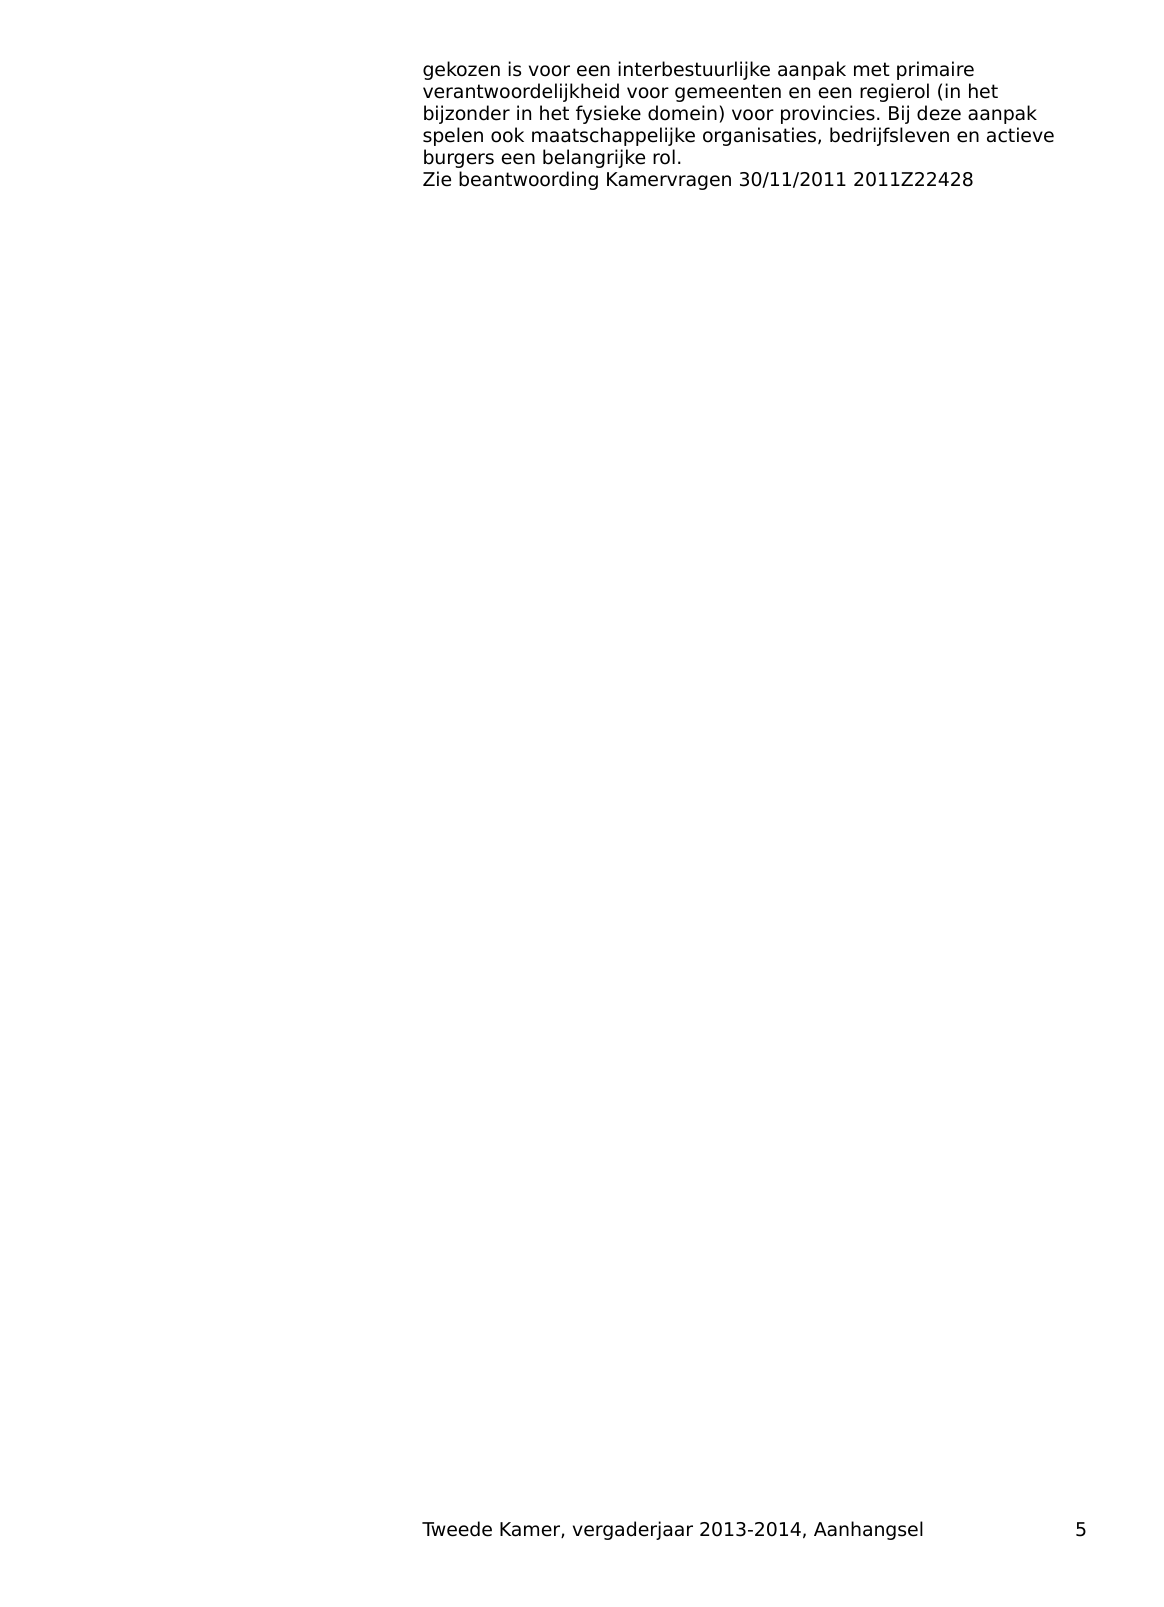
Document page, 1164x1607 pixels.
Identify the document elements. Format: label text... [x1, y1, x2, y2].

text Zie beantwoording Kamervragen 30/11/2011 2011Z22428 [422, 169, 1087, 191]
text gekozen is voor een interbestuurlijke aanpak met primaire verantwoordelijkheid voor gemeenten en een regierol (in het bijzonder in het fysieke domein) voor provincies. Bij deze aanpak spelen ook maatschappelijke organisaties, bedrijfsleven en actieve burgers een belangrijke rol. [422, 59, 1087, 169]
